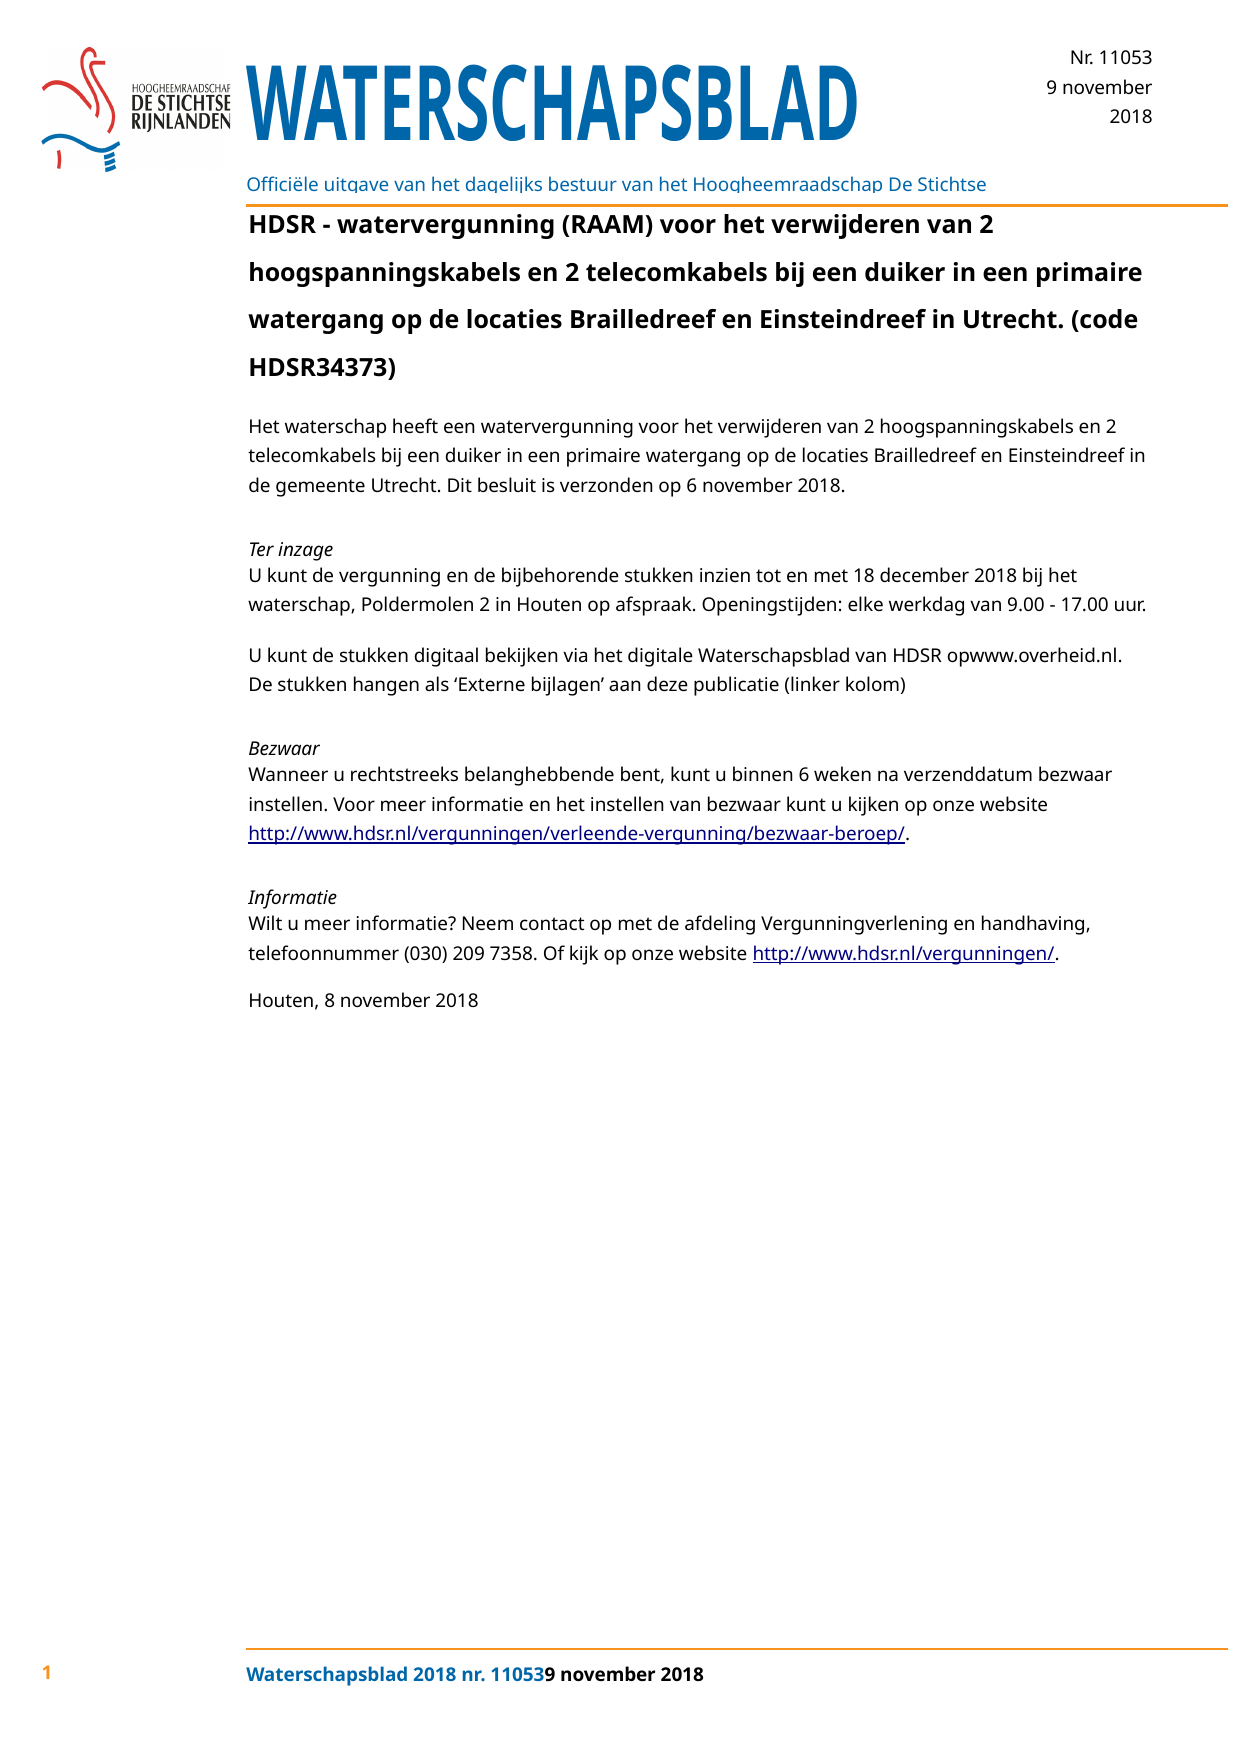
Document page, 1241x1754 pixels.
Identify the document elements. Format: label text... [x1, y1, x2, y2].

text Wanneer u rechtstreeks belanghebbende bent, kunt u binnen 6 weken na verzenddatum bezwaar instellen. Voor meer informatie en het instellen van bezwaar kunt u kijken op onze website http://www.hdsr.nl/vergunningen/verleende-vergunning/bezwaar-beroep/. [248, 761, 1152, 846]
text Ter inzage [248, 536, 1152, 562]
picture [41, 47, 231, 172]
text HDSR - watervergunning (RAAM) voor het verwijderen van 2 hoogspanningskabels en 2 telecomkabels bij een duiker in een primaire watergang op de locaties Brailledreef en Einsteindreef in Utrecht. (code HDSR34373) [248, 207, 1152, 384]
text Houten, 8 november 2018 [248, 987, 1152, 1013]
text Bezwaar [248, 736, 1152, 761]
text Wilt u meer informatie? Neem contact op met de afdeling Vergunningverlening en handhaving, telefoonnummer (030) 209 7358. Of kijk op onze website http://www.hdsr.nl/vergunningen/. [248, 910, 1152, 965]
text U kunt de vergunning en de bijbehorende stukken inzien tot en met 18 december 2018 bij het waterschap, Poldermolen 2 in Houten op afspraak. Openingstijden: elke werkdag van 9.00 - 17.00 uur. [248, 562, 1152, 617]
text Het waterschap heeft een watervergunning voor het verwijderen van 2 hoogspanningskabels en 2 telecomkabels bij een duiker in een primaire watergang op de locaties Brailledreef en Einsteindreef in de gemeente Utrecht. Dit besluit is verzonden op 6 november 2018. [248, 413, 1152, 498]
text U kunt de stukken digitaal bekijken via het digitale Waterschapsblad van HDSR opwww.overheid.nl. De stukken hangen als ‘Externe bijlagen’ aan deze publicatie (linker kolom) [248, 642, 1152, 697]
text Informatie [248, 884, 1152, 910]
